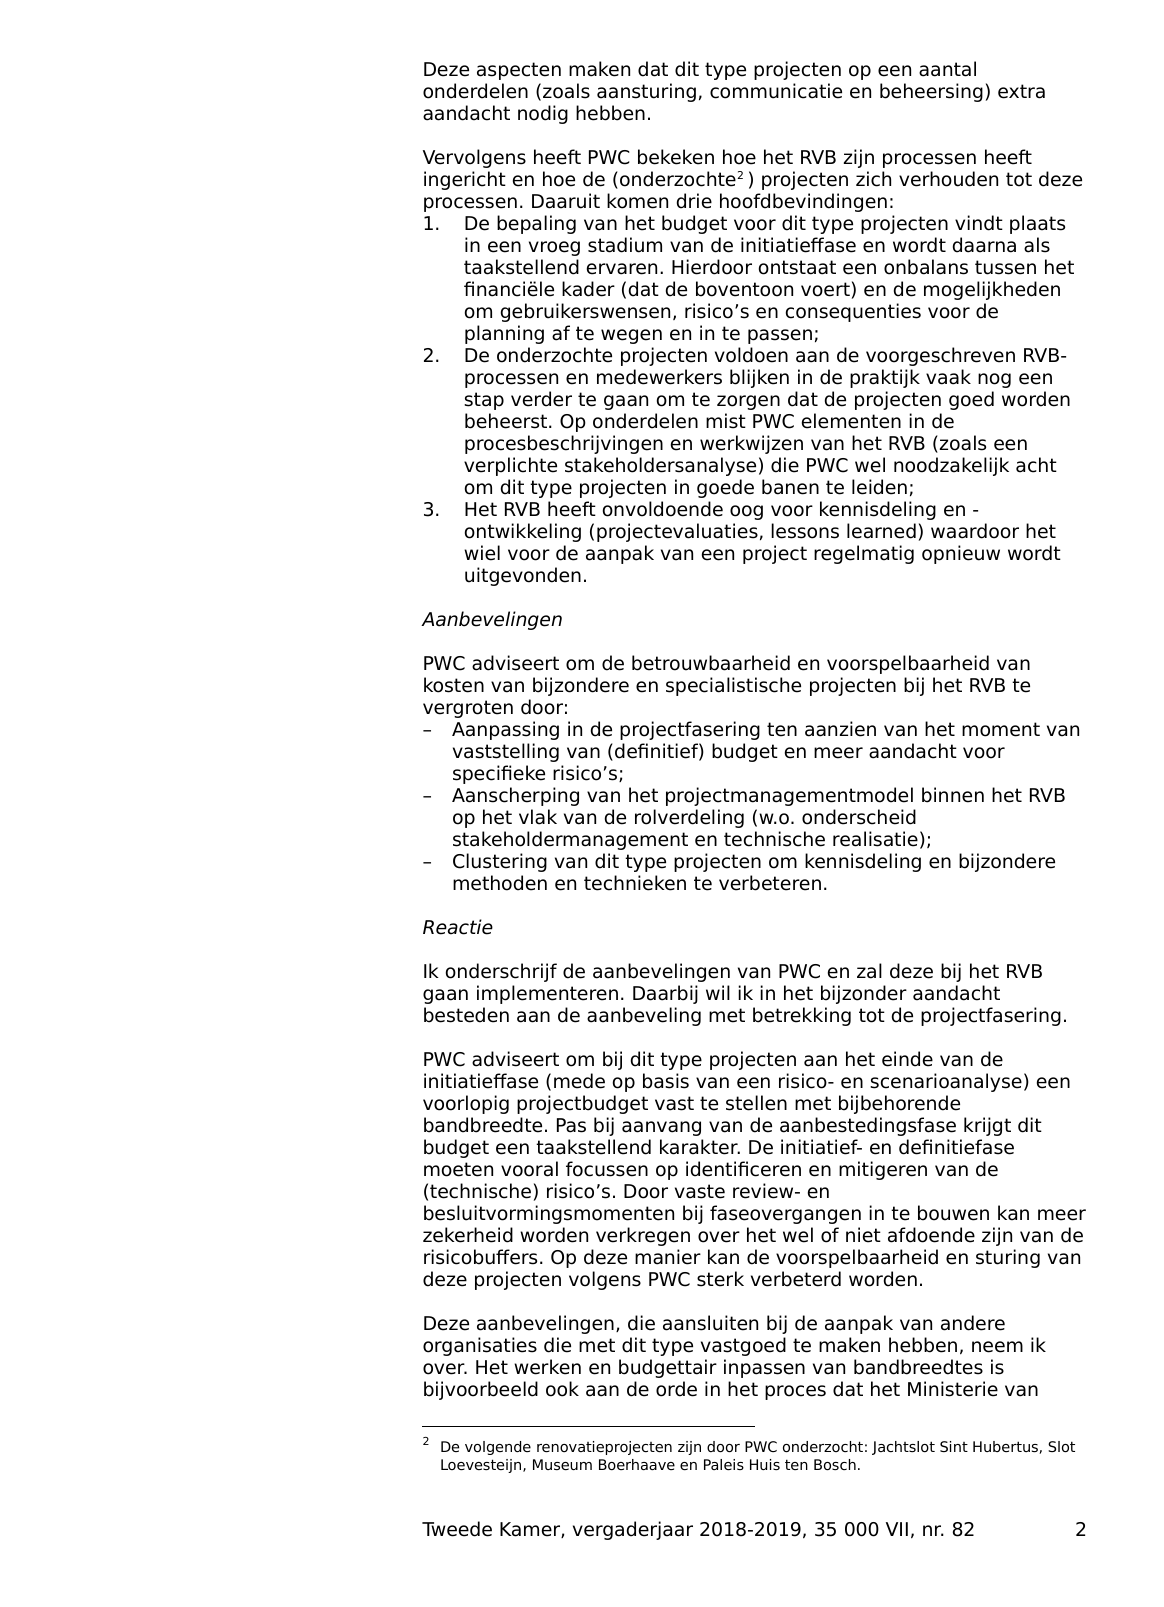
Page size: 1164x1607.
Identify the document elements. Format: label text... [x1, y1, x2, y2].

text 3. Het RVB heeft onvoldoende oog voor kennisdeling en -ontwikkeling (projectevaluaties, lessons learned) waardoor het wiel voor de aanpak van een project regelmatig opnieuw wordt uitgevonden. [422, 499, 1087, 587]
text Deze aspecten maken dat dit type projecten op een aantal onderdelen (zoals aansturing, communicatie en beheersing) extra aandacht nodig hebben. [422, 59, 1087, 125]
text 1. De bepaling van het budget voor dit type projecten vindt plaats in een vroeg stadium van de initiatieffase en wordt daarna als taakstellend ervaren. Hierdoor ontstaat een onbalans tussen het financiële kader (dat de boventoon voert) en de mogelijkheden om gebruikerswensen, risico’s en consequenties voor de planning af te wegen en in te passen; [422, 213, 1087, 345]
text De volgende renovatieprojecten zijn door PWC onderzocht: Jachtslot Sint Hubertus, Slot Loevesteijn, Museum Boerhaave en Paleis Huis ten Bosch. [422, 1435, 1087, 1474]
text 2. De onderzochte projecten voldoen aan de voorgeschreven RVB-processen en medewerkers blijken in de praktijk vaak nog een stap verder te gaan om te zorgen dat de projecten goed worden beheerst. Op onderdelen mist PWC elementen in de procesbeschrijvingen en werkwijzen van het RVB (zoals een verplichte stakeholdersanalyse) die PWC wel noodzakelijk acht om dit type projecten in goede banen te leiden; [422, 345, 1087, 499]
text – Clustering van dit type projecten om kennisdeling en bijzondere methoden en technieken te verbeteren. [422, 851, 1087, 895]
text PWC adviseert om de betrouwbaarheid en voorspelbaarheid van kosten van bijzondere en specialistische projecten bij het RVB te vergroten door: [422, 653, 1087, 719]
text Deze aanbevelingen, die aansluiten bij de aanpak van andere organisaties die met dit type vastgoed te maken hebben, neem ik over. Het werken en budgettair inpassen van bandbreedtes is bijvoorbeeld ook aan de orde in het proces dat het Ministerie van [422, 1313, 1087, 1401]
text PWC adviseert om bij dit type projecten aan het einde van de initiatieffase (mede op basis van een risico- en scenarioanalyse) een voorlopig projectbudget vast te stellen met bijbehorende bandbreedte. Pas bij aanvang van de aanbestedingsfase krijgt dit budget een taakstellend karakter. De initiatief- en definitiefase moeten vooral focussen op identificeren en mitigeren van de (technische) risico’s. Door vaste review- en besluitvormingsmomenten bij faseovergangen in te bouwen kan meer zekerheid worden verkregen over het wel of niet afdoende zijn van de risicobuffers. Op deze manier kan de voorspelbaarheid en sturing van deze projecten volgens PWC sterk verbeterd worden. [422, 1049, 1087, 1291]
text – Aanscherping van het projectmanagementmodel binnen het RVB op het vlak van de rolverdeling (w.o. onderscheid stakeholdermanagement en technische realisatie); [422, 785, 1087, 851]
text Vervolgens heeft PWC bekeken hoe het RVB zijn processen heeft ingericht en hoe de (onderzochte) projecten zich verhouden tot deze processen. Daaruit komen drie hoofdbevindingen: [422, 147, 1087, 213]
subtitle Aanbevelingen [422, 609, 1087, 631]
text – Aanpassing in de projectfasering ten aanzien van het moment van vaststelling van (definitief) budget en meer aandacht voor specifieke risico’s; [422, 719, 1087, 785]
subtitle Reactie [422, 917, 1087, 939]
text Ik onderschrijf de aanbevelingen van PWC en zal deze bij het RVB gaan implementeren. Daarbij wil ik in het bijzonder aandacht besteden aan de aanbeveling met betrekking tot de projectfasering. [422, 961, 1087, 1027]
